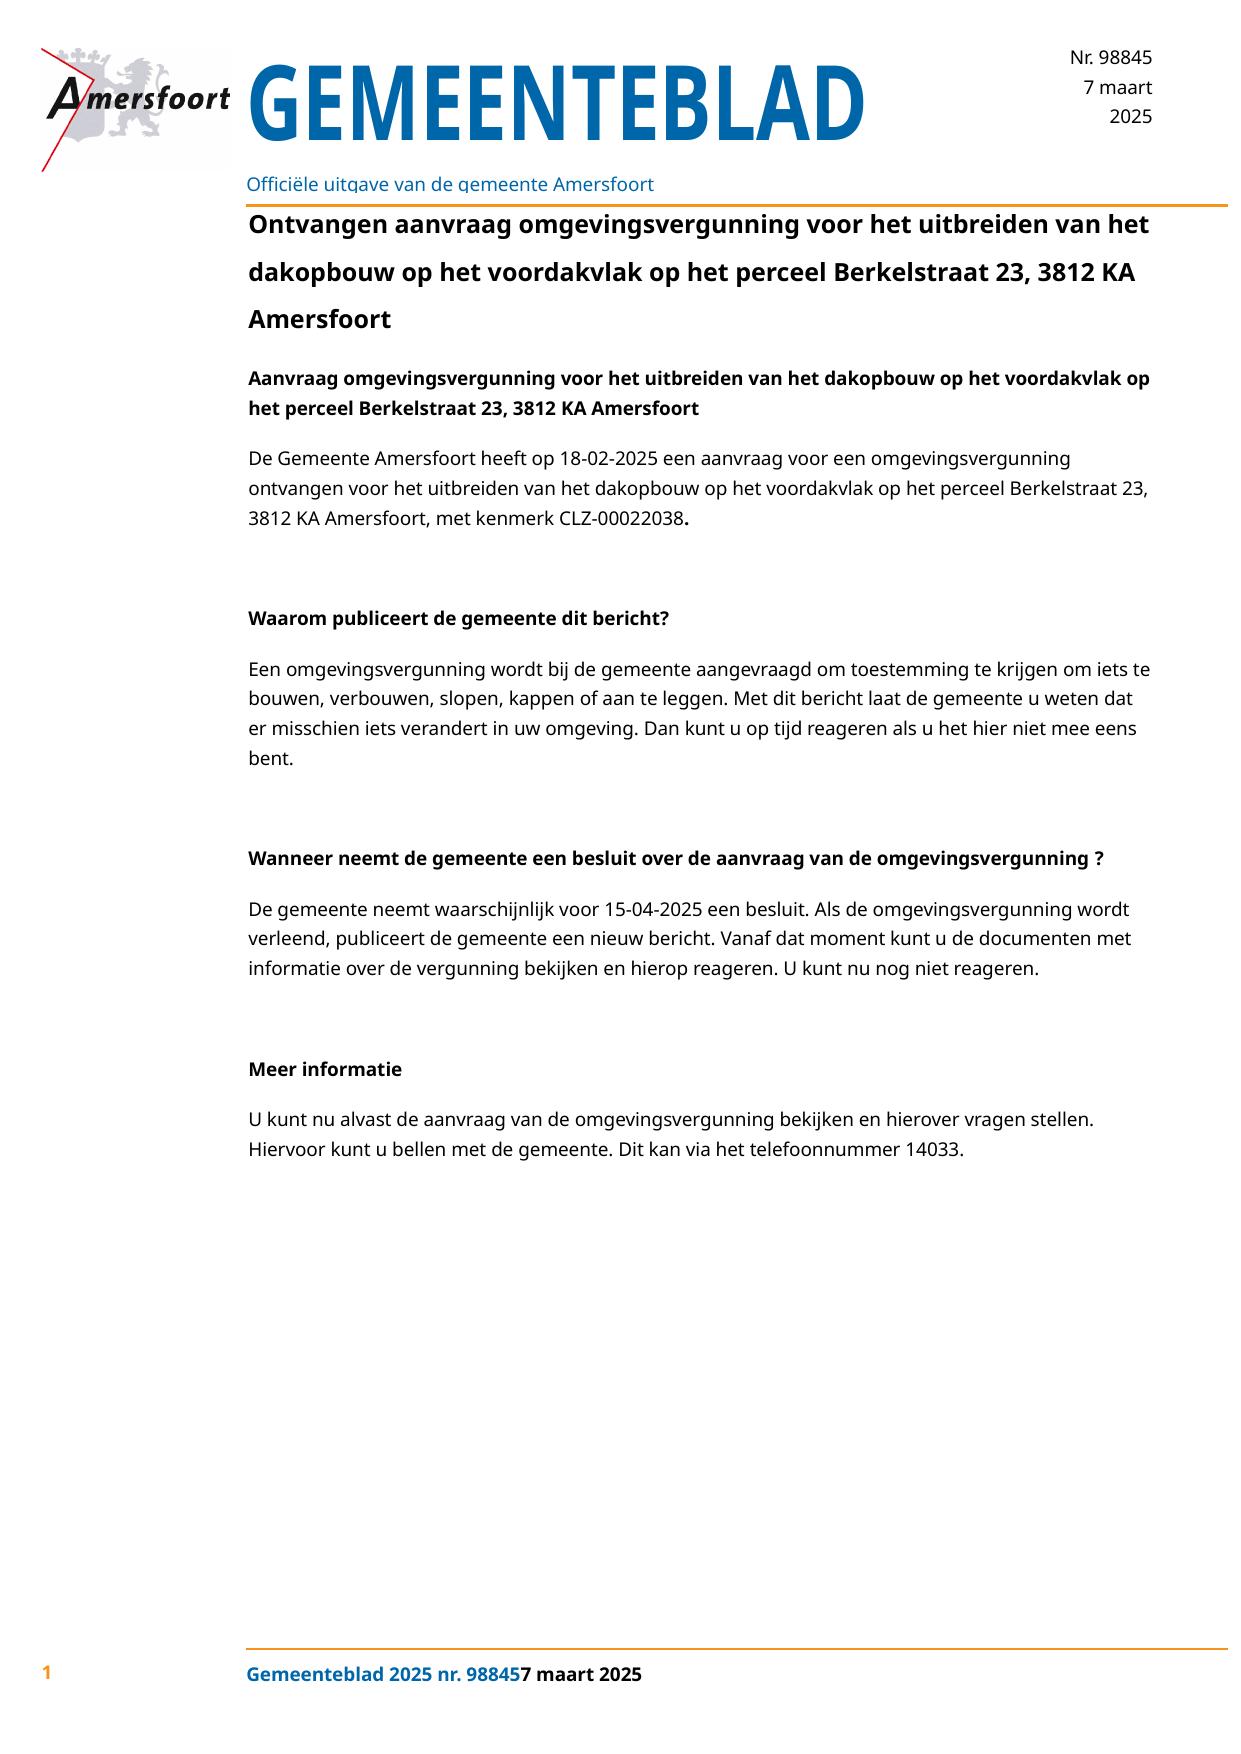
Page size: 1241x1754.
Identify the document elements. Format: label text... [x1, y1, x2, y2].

picture [41, 47, 231, 172]
text U kunt nu alvast de aanvraag van de omgevingsvergunning bekijken en hierover vragen stellen. Hiervoor kunt u bellen met de gemeente. Dit kan via het telefoonnummer 14033. [248, 1106, 1152, 1162]
text Aanvraag omgevingsvergunning voor het uitbreiden van het dakopbouw op het voordakvlak op het perceel Berkelstraat 23, 3812 KA Amersfoort [248, 366, 1152, 421]
text De gemeente neemt waarschijnlijk voor 15-04-2025 een besluit. Als de omgevingsvergunning wordt verleend, publiceert de gemeente een nieuw bericht. Vanaf dat moment kunt u de documenten met informatie over de vergunning bekijken en hierop reageren. U kunt nu nog niet reageren. [248, 896, 1152, 981]
text De Gemeente Amersfoort heeft op 18-02-2025 een aanvraag voor een omgevingsvergunning ontvangen voor het uitbreiden van het dakopbouw op het voordakvlak op het perceel Berkelstraat 23, 3812 KA Amersfoort, met kenmerk CLZ-00022038. [248, 446, 1152, 530]
text Ontvangen aanvraag omgevingsvergunning voor het uitbreiden van het dakopbouw op het voordakvlak op het perceel Berkelstraat 23, 3812 KA Amersfoort [248, 207, 1152, 336]
text Wanneer neemt de gemeente een besluit over de aanvraag van de omgevingsvergunning ? [248, 846, 1152, 871]
text Een omgevingsvergunning wordt bij de gemeente aangevraagd om toestemming te krijgen om iets te bouwen, verbouwen, slopen, kappen of aan te leggen. Met dit bericht laat de gemeente u weten dat er misschien iets verandert in uw omgeving. Dan kunt u op tijd reageren als u het hier niet mee eens bent. [248, 656, 1152, 770]
text Meer informatie [248, 1056, 1152, 1082]
text Waarom publiceert de gemeente dit bericht? [248, 606, 1152, 631]
